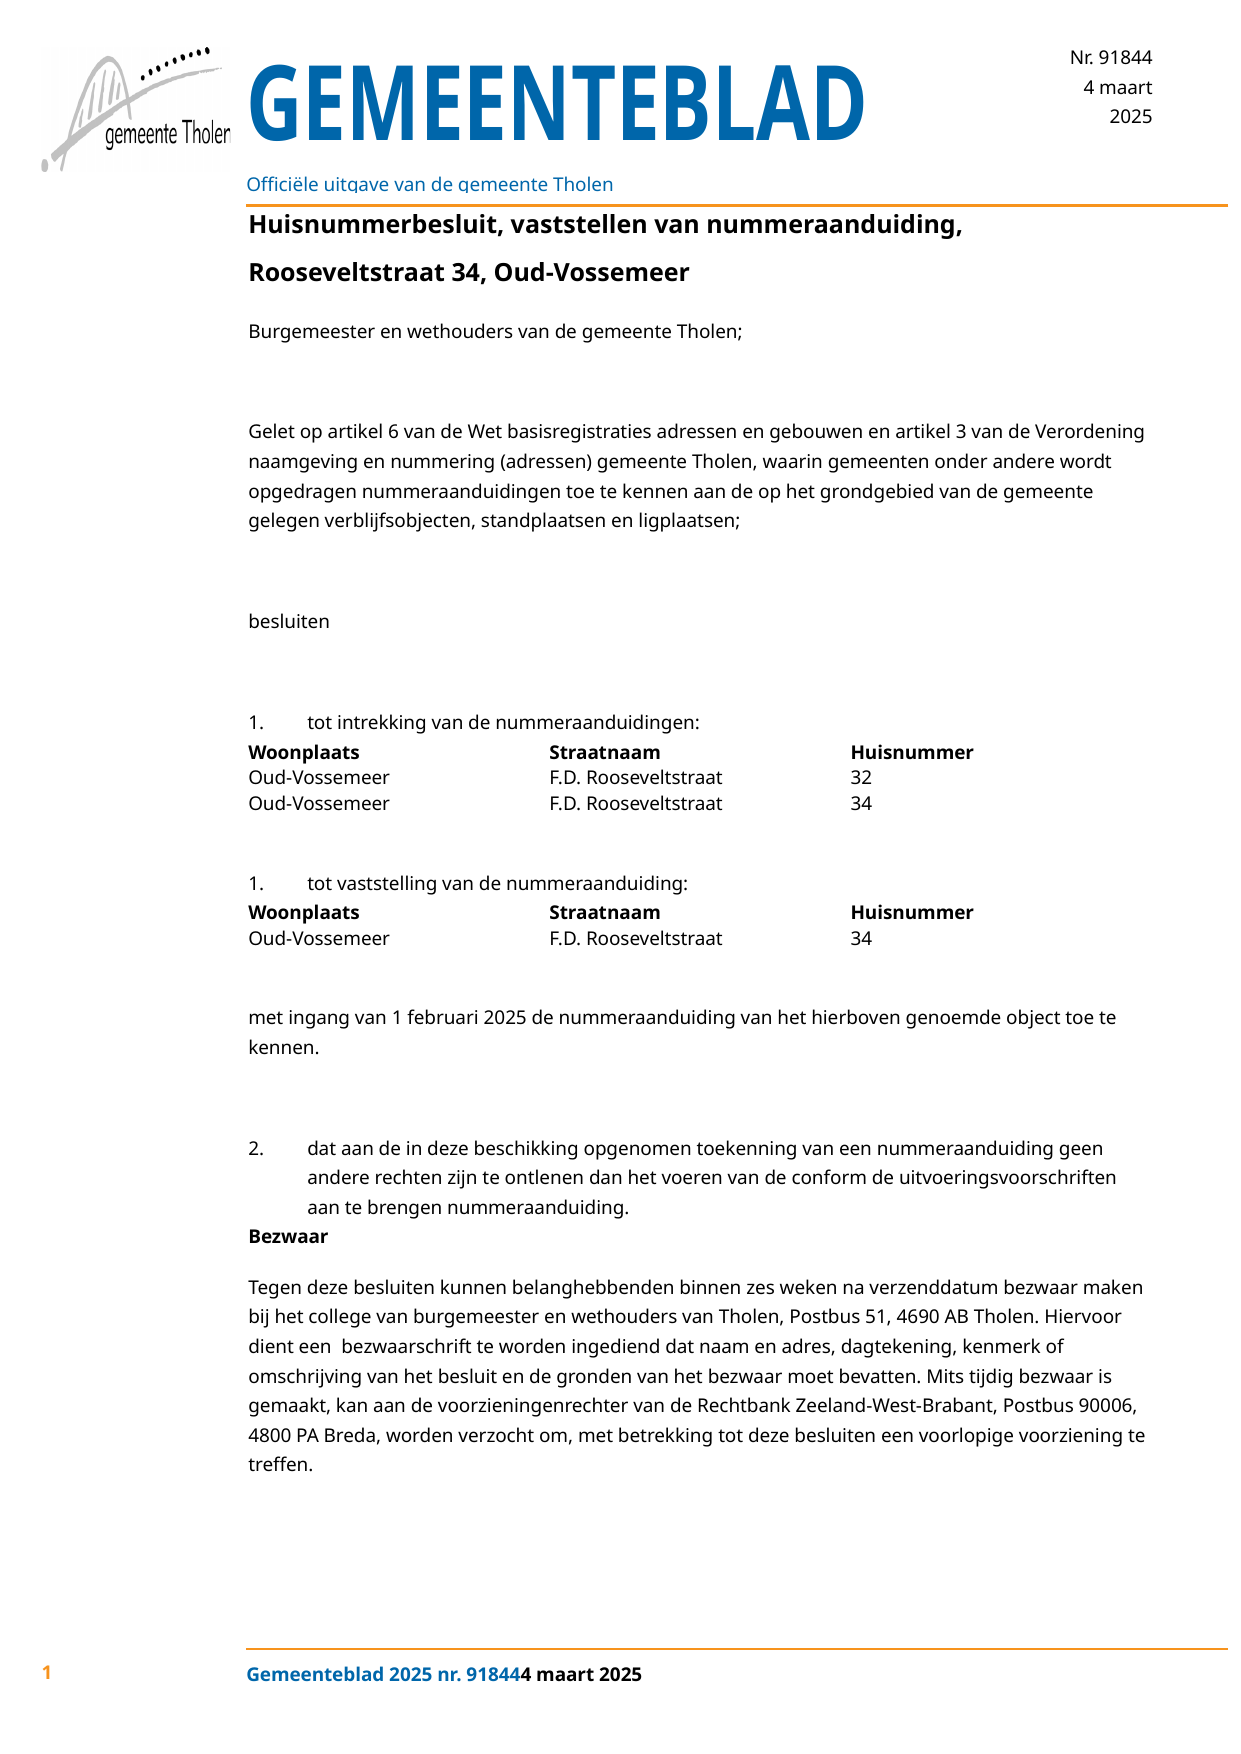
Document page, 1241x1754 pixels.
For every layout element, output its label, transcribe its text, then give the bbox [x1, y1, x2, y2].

table_header Huisnummer [850, 739, 1152, 764]
picture [41, 47, 231, 172]
table_header Woonplaats [248, 739, 549, 764]
table_cell 32 [850, 765, 1152, 790]
text met ingang van 1 februari 2025 de nummeraanduiding van het hierboven genoemde object toe te kennen. [248, 1004, 1152, 1060]
table_cell Oud-Vossemeer [248, 765, 549, 790]
list tot intrekking van de nummeraanduidingen: [248, 709, 1152, 735]
text Bezwaar [248, 1224, 1152, 1249]
text Burgemeester en wethouders van de gemeente Tholen; [248, 318, 1152, 344]
table_header Woonplaats [248, 899, 549, 925]
text Gelet op artikel 6 van de Wet basisregistraties adressen en gebouwen en artikel 3 van de Verordening naamgeving en nummering (adressen) gemeente Tholen, waarin gemeenten onder andere wordt opgedragen nummeraanduidingen toe te kennen aan de op het grondgebied van de gemeente gelegen verblijfsobjecten, standplaatsen en ligplaatsen; [248, 419, 1152, 533]
table_header Huisnummer [850, 899, 1152, 925]
list tot vaststelling van de nummeraanduiding: [248, 870, 1152, 895]
text Huisnummerbesluit, vaststellen van nummeraanduiding, Rooseveltstraat 34, Oud-Vossemeer [248, 207, 1152, 288]
table_header Straatnaam [549, 739, 850, 764]
table_cell F.D. Rooseveltstraat [549, 925, 850, 951]
table_cell Oud-Vossemeer [248, 790, 549, 816]
list dat aan de in deze beschikking opgenomen toekenning van een nummeraanduiding geen andere rechten zijn te ontlenen dan het voeren van de conform de uitvoeringsvoorschriften aan te brengen nummeraanduiding. [248, 1135, 1152, 1220]
text besluiten [248, 608, 1152, 634]
table_cell F.D. Rooseveltstraat [549, 765, 850, 790]
text Tegen deze besluiten kunnen belanghebbenden binnen zes weken na verzenddatum bezwaar maken bij het college van burgemeester en wethouders van Tholen, Postbus 51, 4690 AB Tholen. Hiervoor dient een bezwaarschrift te worden ingediend dat naam en adres, dagtekening, kenmerk of omschrijving van het besluit en de gronden van het bezwaar moet bevatten. Mits tijdig bezwaar is gemaakt, kan aan de voorzieningenrechter van de Rechtbank Zeeland-West-Brabant, Postbus 90006, 4800 PA Breda, worden verzocht om, met betrekking tot deze besluiten een voorlopige voorziening te treffen. [248, 1274, 1152, 1477]
table_cell F.D. Rooseveltstraat [549, 790, 850, 816]
table_header Straatnaam [549, 899, 850, 925]
table_cell 34 [850, 790, 1152, 816]
table_cell 34 [850, 925, 1152, 951]
table_cell Oud-Vossemeer [248, 925, 549, 951]
